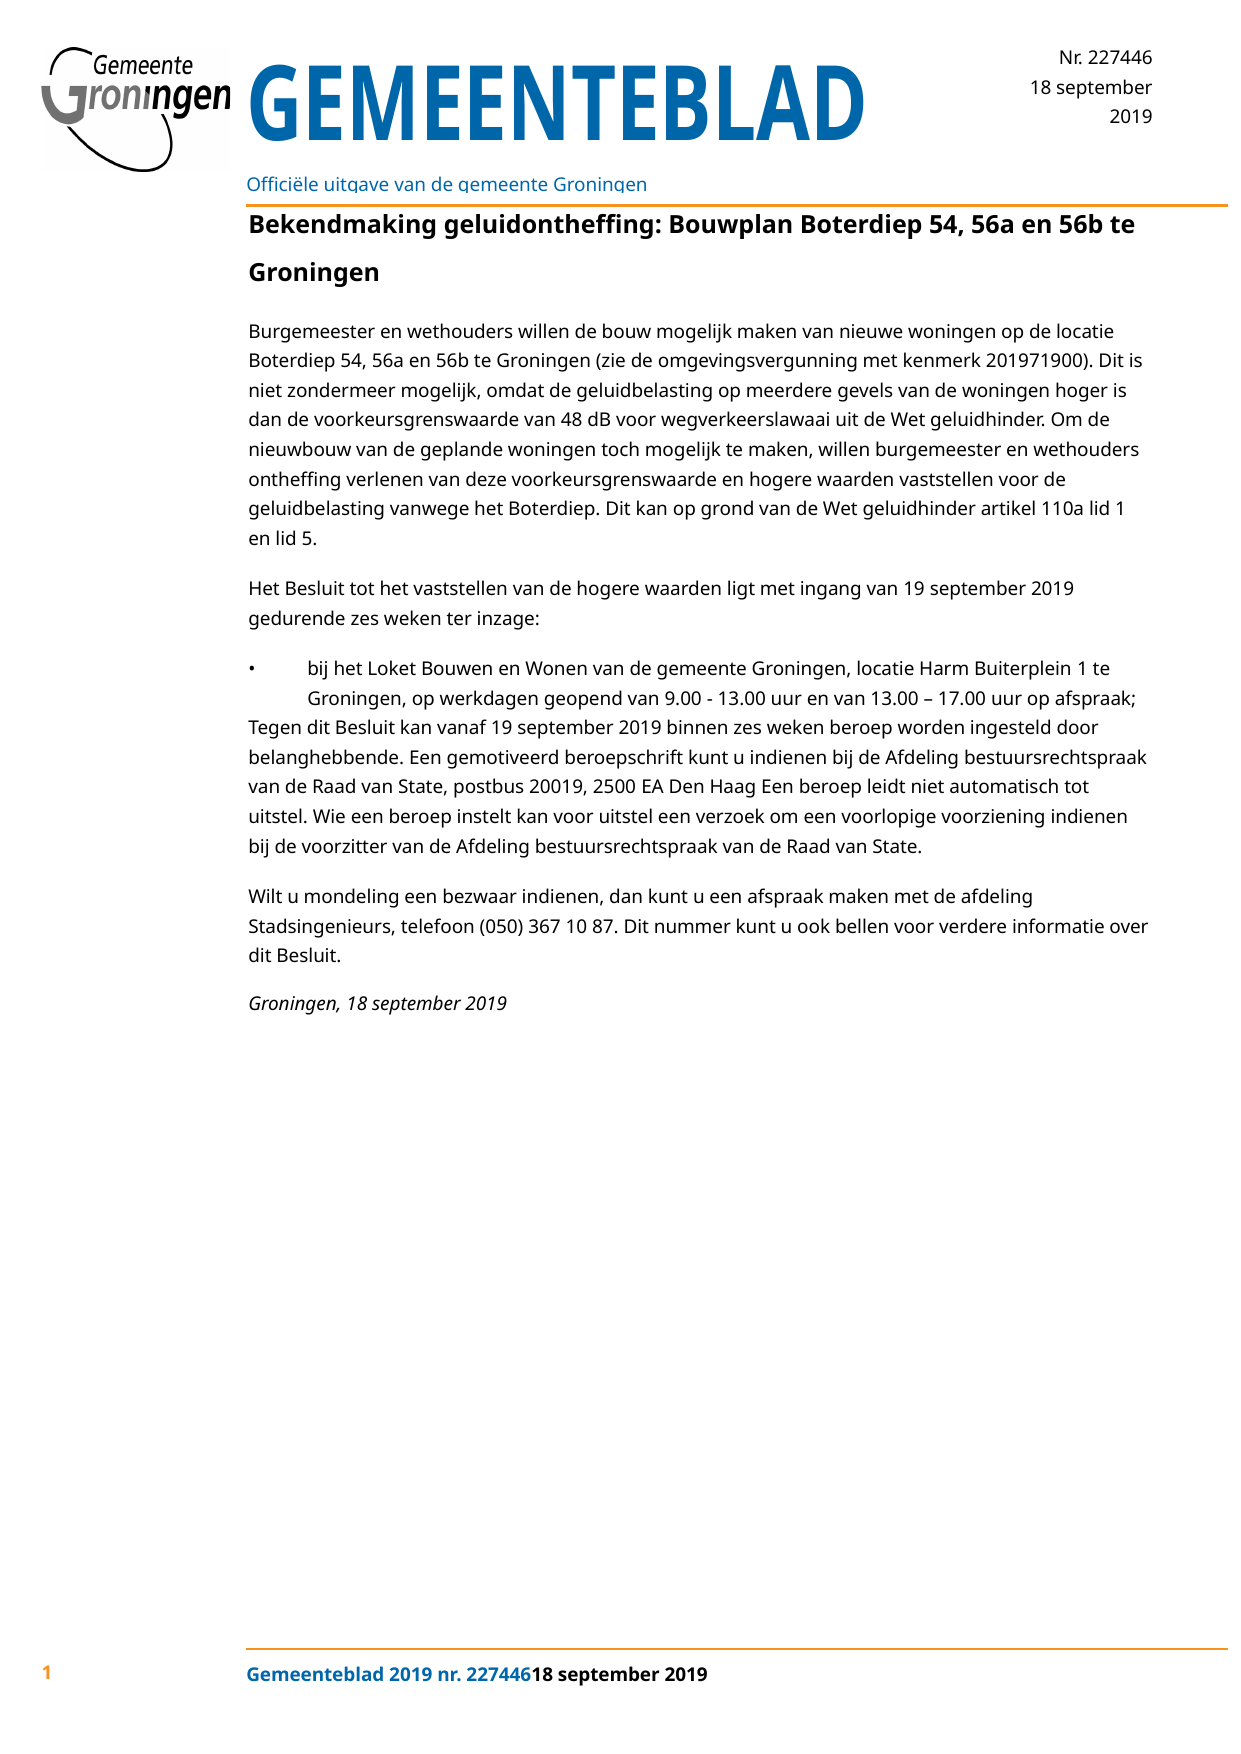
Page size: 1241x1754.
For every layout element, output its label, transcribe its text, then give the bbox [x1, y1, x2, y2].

text Wilt u mondeling een bezwaar indienen, dan kunt u een afspraak maken met de afdeling Stadsingenieurs, telefoon (050) 367 10 87. Dit nummer kunt u ook bellen voor verdere informatie over dit Besluit. [248, 883, 1152, 968]
text Groningen, 18 september 2019 [248, 990, 1152, 1016]
text Het Besluit tot het vaststellen van de hogere waarden ligt met ingang van 19 september 2019 gedurende zes weken ter inzage: [248, 575, 1152, 631]
list bij het Loket Bouwen en Wonen van de gemeente Groningen, locatie Harm Buiterplein 1 te Groningen, op werkdagen geopend van 9.00 - 13.00 uur en van 13.00 – 17.00 uur op afspraak; [248, 655, 1152, 711]
text Burgemeester en wethouders willen de bouw mogelijk maken van nieuwe woningen op de locatie Boterdiep 54, 56a en 56b te Groningen (zie de omgevingsvergunning met kenmerk 201971900). Dit is niet zondermeer mogelijk, omdat de geluidbelasting op meerdere gevels van de woningen hoger is dan de voorkeursgrenswaarde van 48 dB voor wegverkeerslawaai uit de Wet geluidhinder. Om de nieuwbouw van de geplande woningen toch mogelijk te maken, willen burgemeester en wethouders ontheffing verlenen van deze voorkeursgrenswaarde en hogere waarden vaststellen voor de geluidbelasting vanwege het Boterdiep. Dit kan op grond van de Wet geluidhinder artikel 110a lid 1 en lid 5. [248, 318, 1152, 551]
text Tegen dit Besluit kan vanaf 19 september 2019 binnen zes weken beroep worden ingesteld door belanghebbende. Een gemotiveerd beroepschrift kunt u indienen bij de Afdeling bestuursrechtspraak van de Raad van State, postbus 20019, 2500 EA Den Haag Een beroep leidt niet automatisch tot uitstel. Wie een beroep instelt kan voor uitstel een verzoek om een voorlopige voorziening indienen bij de voorzitter van de Afdeling bestuursrechtspraak van de Raad van State. [248, 714, 1152, 859]
text Bekendmaking geluidontheffing: Bouwplan Boterdiep 54, 56a en 56b te Groningen [248, 207, 1152, 288]
picture [41, 47, 231, 172]
